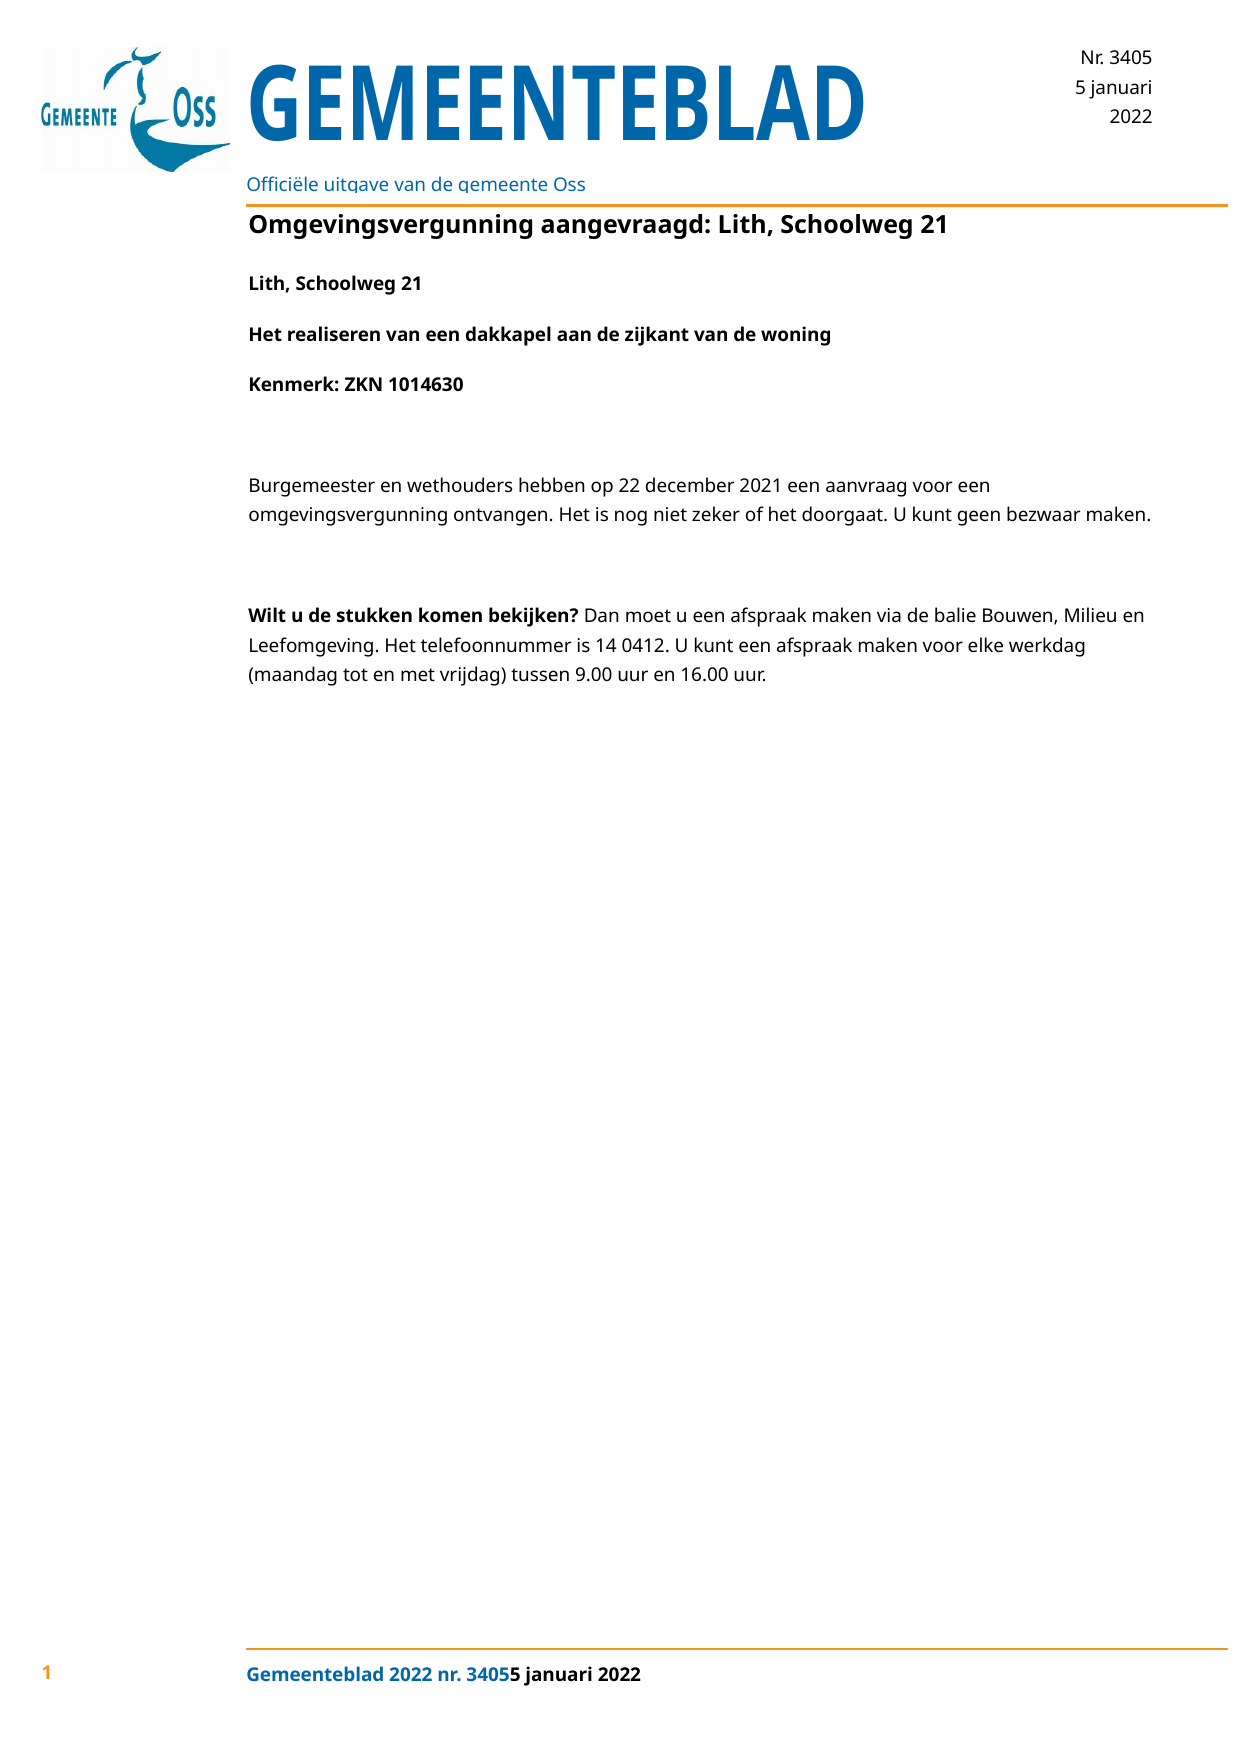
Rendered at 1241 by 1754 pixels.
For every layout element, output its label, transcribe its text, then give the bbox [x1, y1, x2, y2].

text Lith, Schoolweg 21 [248, 270, 1152, 296]
text Burgemeester en wethouders hebben op 22 december 2021 een aanvraag voor een omgevingsvergunning ontvangen. Het is nog niet zeker of het doorgaat. U kunt geen bezwaar maken. [248, 472, 1152, 527]
text Het realiseren van een dakkapel aan de zijkant van de woning [248, 321, 1152, 346]
text Omgevingsvergunning aangevraagd: Lith, Schoolweg 21 [248, 207, 1152, 241]
picture [41, 47, 231, 172]
text Wilt u de stukken komen bekijken? Dan moet u een afspraak maken via de balie Bouwen, Milieu en Leefomgeving. Het telefoonnummer is 14 0412. U kunt een afspraak maken voor elke werkdag (maandag tot en met vrijdag) tussen 9.00 uur en 16.00 uur. [248, 602, 1152, 687]
text Kenmerk: ZKN 1014630 [248, 371, 1152, 397]
